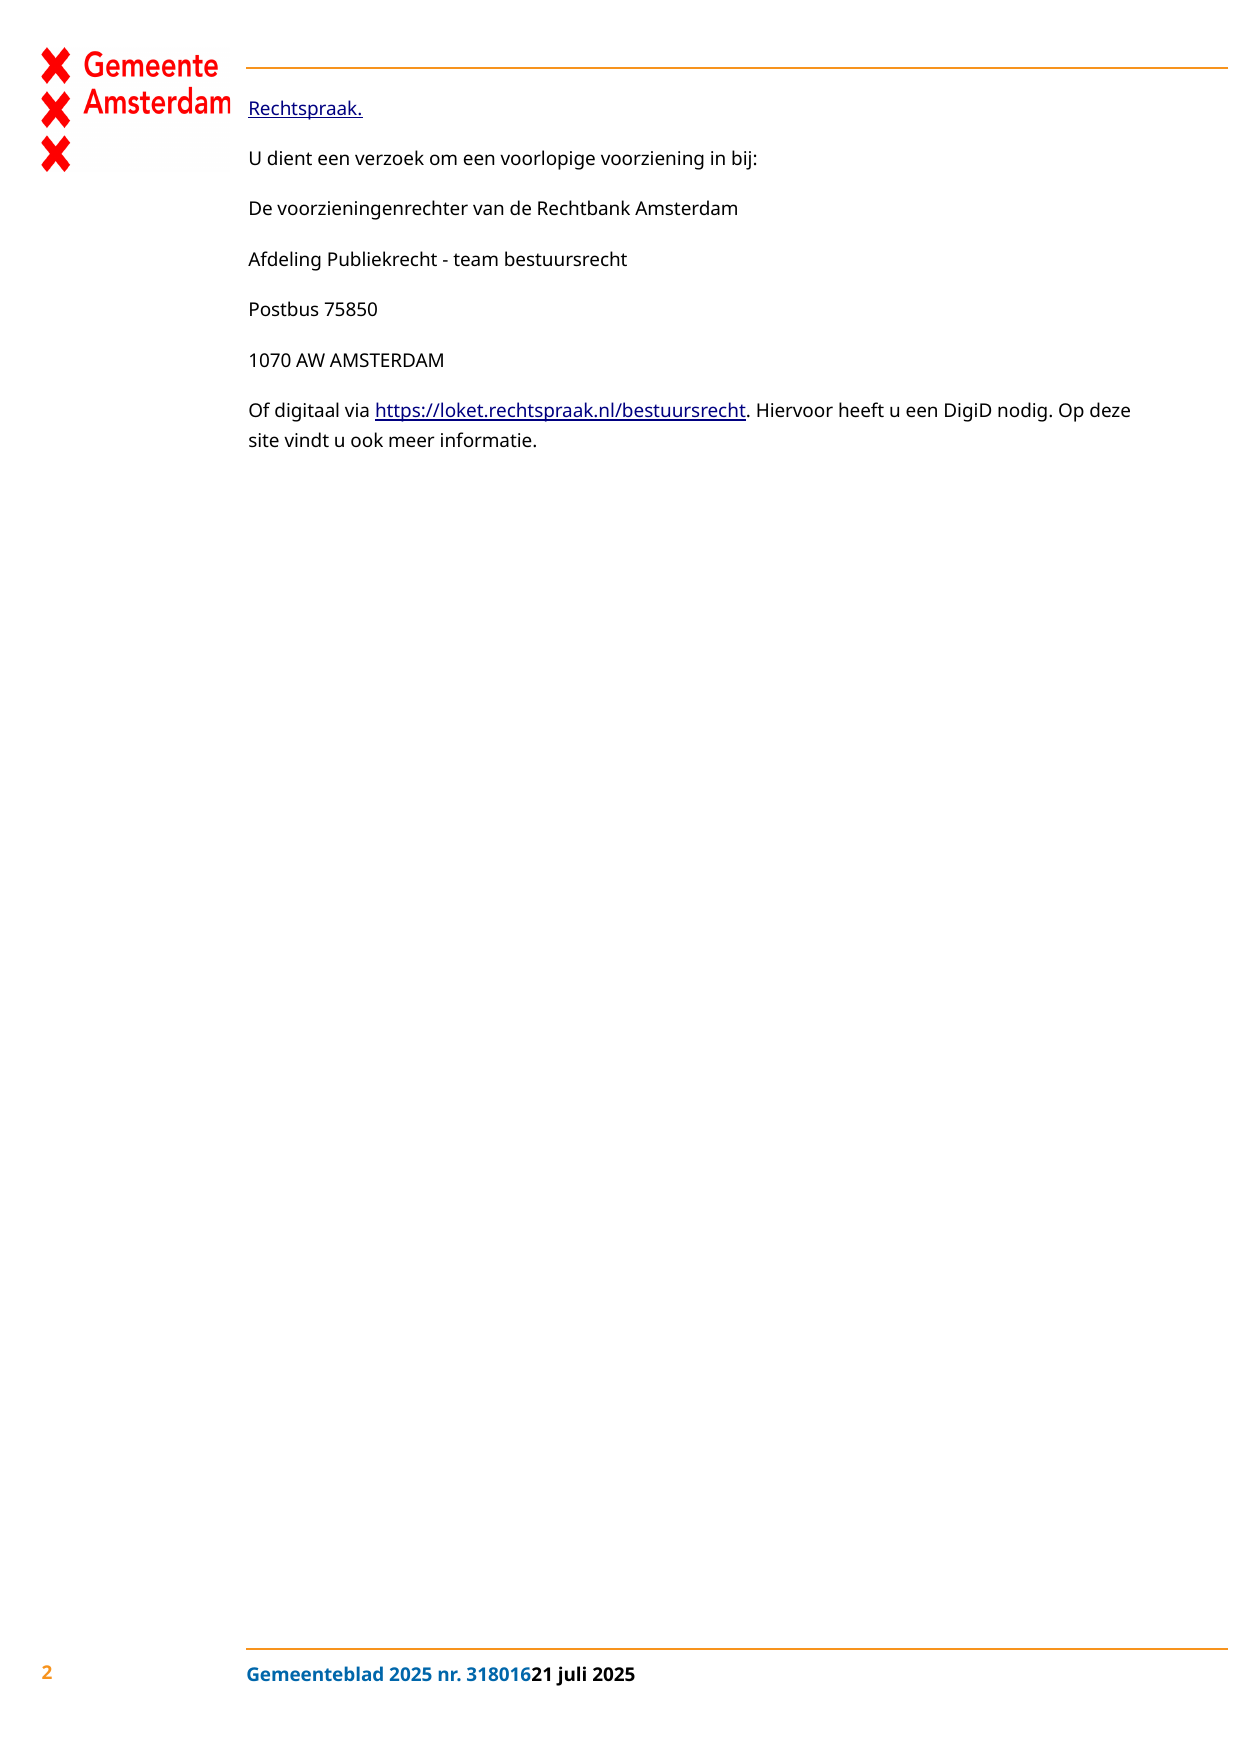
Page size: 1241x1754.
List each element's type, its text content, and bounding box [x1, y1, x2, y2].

text U dient een verzoek om een voorlopige voorziening in bij: [248, 145, 1152, 171]
text Postbus 75850 [248, 296, 1152, 322]
text Of digitaal via https://loket.rechtspraak.nl/bestuursrecht. Hiervoor heeft u een DigiD nodig. Op deze site vindt u ook meer informatie. [248, 397, 1152, 453]
text Rechtspraak. [248, 95, 1152, 121]
text Afdeling Publiekrecht - team bestuursrecht [248, 246, 1152, 272]
text De voorzieningenrechter van de Rechtbank Amsterdam [248, 196, 1152, 221]
picture [41, 47, 231, 172]
text 1070 AW AMSTERDAM [248, 347, 1152, 373]
